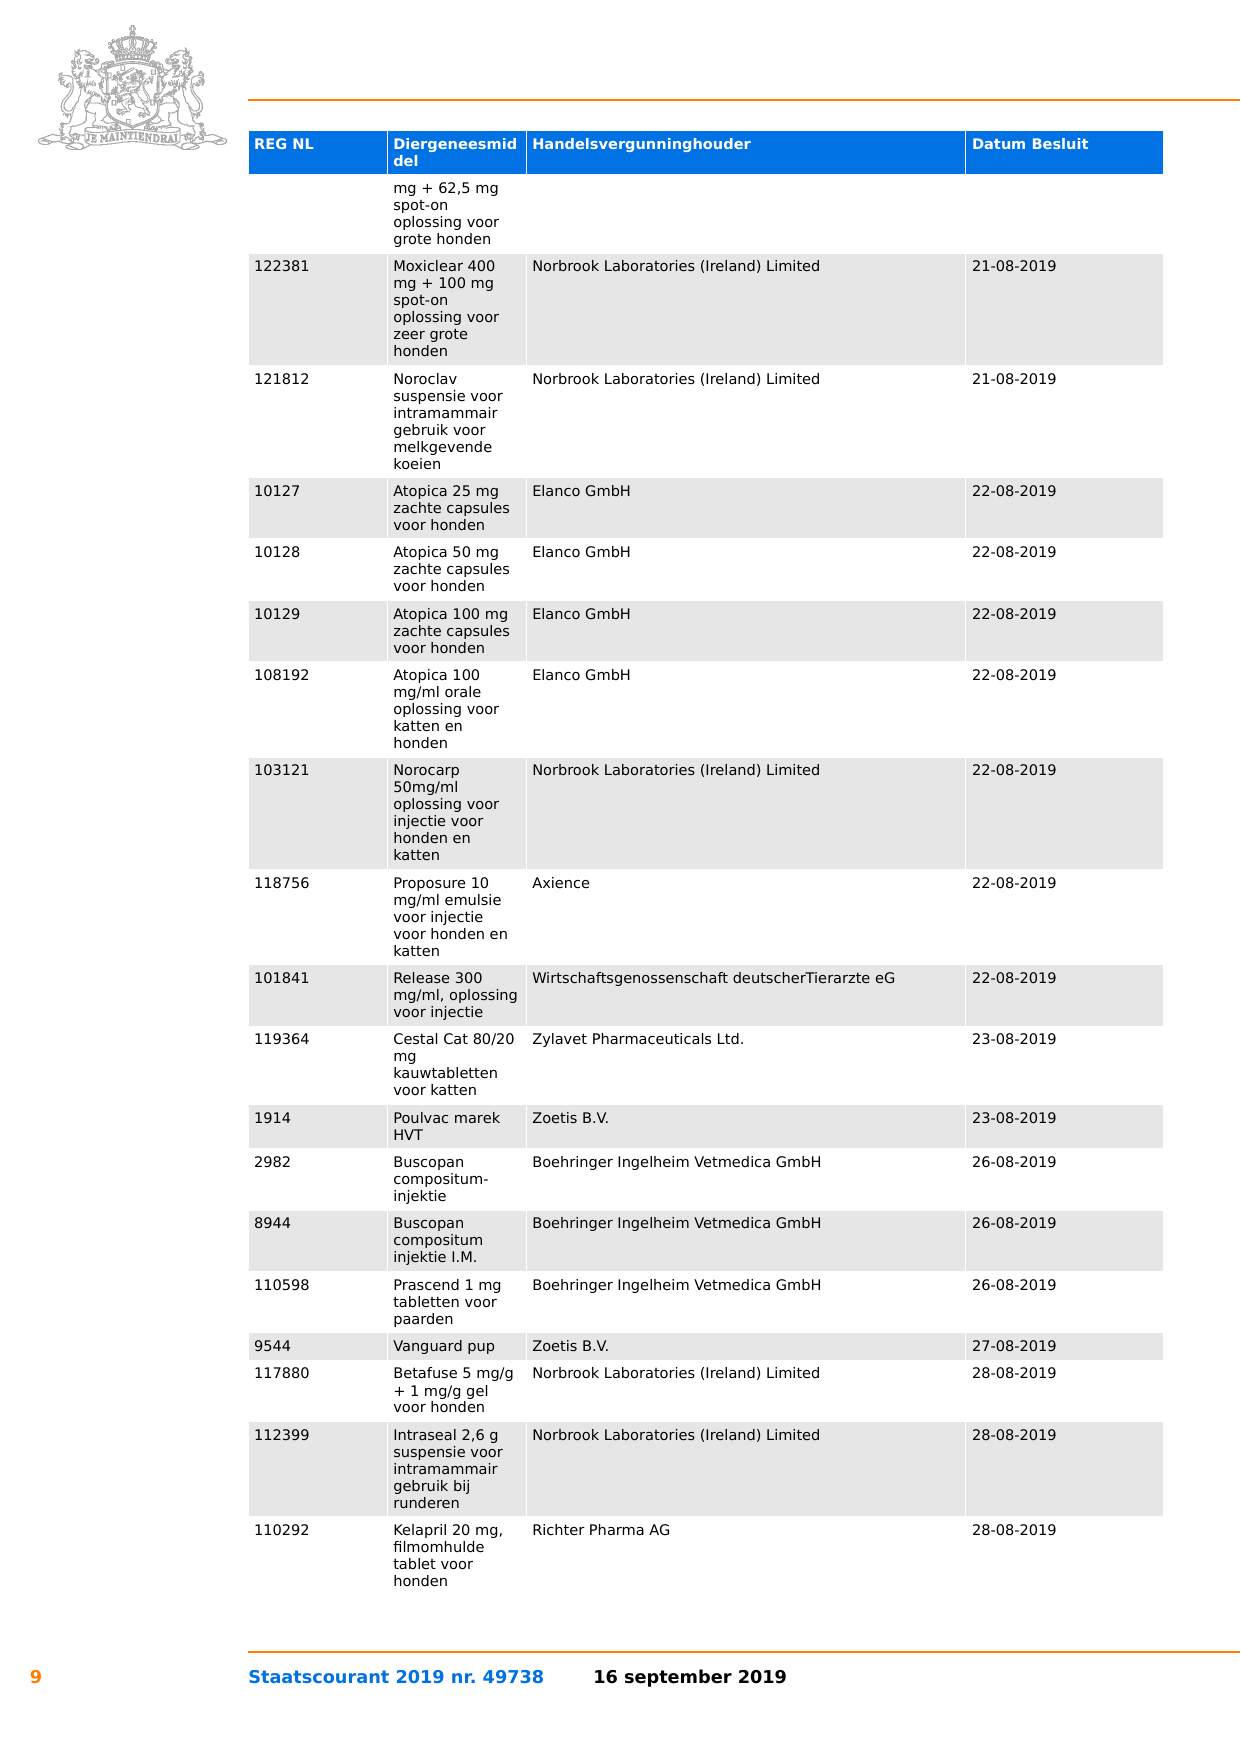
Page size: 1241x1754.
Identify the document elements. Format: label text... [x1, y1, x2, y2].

table_cell Boehringer Ingelheim Vetmedica GmbH [527, 1149, 965, 1209]
table_cell Betafuse 5 mg/g + 1 mg/g gel voor honden [388, 1361, 526, 1421]
table_cell 26-08-2019 [966, 1272, 1163, 1332]
table_cell 27-08-2019 [966, 1333, 1163, 1360]
table_cell Vanguard pup [388, 1333, 526, 1360]
table_cell 2982 [249, 1149, 387, 1209]
table_cell Norbrook Laboratories (Ireland) Limited [527, 366, 965, 477]
table_cell [249, 175, 387, 253]
table_cell 28-08-2019 [966, 1361, 1163, 1421]
table_cell Prascend 1 mg tabletten voor paarden [388, 1272, 526, 1332]
table_cell 10128 [249, 540, 387, 600]
table_cell Release 300 mg/ml, oplossing voor injectie [388, 965, 526, 1026]
table_cell Norbrook Laboratories (Ireland) Limited [527, 1422, 965, 1516]
table_cell 22-08-2019 [966, 478, 1163, 538]
table_cell Boehringer Ingelheim Vetmedica GmbH [527, 1211, 965, 1271]
table_cell Elanco GmbH [527, 601, 965, 661]
table_cell Noroclav suspensie voor intramammair gebruik voor melkgevende koeien [388, 366, 526, 477]
table_cell 9544 [249, 1333, 387, 1360]
table_cell 21-08-2019 [966, 366, 1163, 477]
table_cell 110292 [249, 1518, 387, 1595]
table_cell Atopica 100 mg/ml orale oplossing voor katten en honden [388, 662, 526, 757]
table_cell Richter Pharma AG [527, 1518, 965, 1595]
table_cell Elanco GmbH [527, 478, 965, 538]
table_cell 118756 [249, 870, 387, 964]
table_cell Norocarp 50mg/ml oplossing voor injectie voor honden en katten [388, 758, 526, 869]
table_cell Norbrook Laboratories (Ireland) Limited [527, 758, 965, 869]
table_cell 26-08-2019 [966, 1149, 1163, 1209]
table_cell [527, 175, 965, 253]
table_cell Atopica 50 mg zachte capsules voor honden [388, 540, 526, 600]
table_cell 112399 [249, 1422, 387, 1516]
table_cell 122381 [249, 254, 387, 365]
table_cell 108192 [249, 662, 387, 757]
table_header REG NL [249, 131, 387, 174]
table_cell 8944 [249, 1211, 387, 1271]
table_cell Intraseal 2,6 g suspensie voor intramammair gebruik bij runderen [388, 1422, 526, 1516]
table_cell 22-08-2019 [966, 662, 1163, 757]
table_header Datum Besluit [966, 131, 1163, 174]
table_cell 23-08-2019 [966, 1027, 1163, 1104]
table_cell Zoetis B.V. [527, 1333, 965, 1360]
table_cell 23-08-2019 [966, 1105, 1163, 1148]
table_cell 26-08-2019 [966, 1211, 1163, 1271]
table_cell Elanco GmbH [527, 540, 965, 600]
table_cell Atopica 25 mg zachte capsules voor honden [388, 478, 526, 538]
table_header Handelsvergunninghouder [527, 131, 965, 174]
table_cell Axience [527, 870, 965, 964]
table_cell 22-08-2019 [966, 540, 1163, 600]
table_cell Norbrook Laboratories (Ireland) Limited [527, 1361, 965, 1421]
table_cell Poulvac marek HVT [388, 1105, 526, 1148]
table_cell [966, 175, 1163, 253]
table_cell 22-08-2019 [966, 870, 1163, 964]
table_cell 10127 [249, 478, 387, 538]
table_cell mg + 62,5 mg spot-on oplossing voor grote honden [388, 175, 526, 253]
table_cell Zoetis B.V. [527, 1105, 965, 1148]
table_cell Boehringer Ingelheim Vetmedica GmbH [527, 1272, 965, 1332]
table_header Diergeneesmiddel [388, 131, 526, 174]
table_cell Zylavet Pharmaceuticals Ltd. [527, 1027, 965, 1104]
table_cell 21-08-2019 [966, 254, 1163, 365]
table_cell 22-08-2019 [966, 965, 1163, 1026]
table_cell 121812 [249, 366, 387, 477]
table_cell 110598 [249, 1272, 387, 1332]
table_cell 28-08-2019 [966, 1422, 1163, 1516]
table_cell Proposure 10 mg/ml emulsie voor injectie voor honden en katten [388, 870, 526, 964]
table_cell Norbrook Laboratories (Ireland) Limited [527, 254, 965, 365]
table_cell Atopica 100 mg zachte capsules voor honden [388, 601, 526, 661]
table_cell 103121 [249, 758, 387, 869]
table_cell 1914 [249, 1105, 387, 1148]
table_cell 117880 [249, 1361, 387, 1421]
table_cell 22-08-2019 [966, 601, 1163, 661]
table_cell Wirtschaftsgenossenschaft deutscherTierarzte eG [527, 965, 965, 1026]
table_cell 28-08-2019 [966, 1518, 1163, 1595]
table_cell Buscopan compositum-injektie [388, 1149, 526, 1209]
table_cell Elanco GmbH [527, 662, 965, 757]
table_cell Kelapril 20 mg, filmomhulde tablet voor honden [388, 1518, 526, 1595]
table_cell 119364 [249, 1027, 387, 1104]
table_cell Moxiclear 400 mg + 100 mg spot-on oplossing voor zeer grote honden [388, 254, 526, 365]
picture [38, 25, 227, 150]
table_cell 101841 [249, 965, 387, 1026]
table_cell Cestal Cat 80/20 mg kauwtabletten voor katten [388, 1027, 526, 1104]
table_cell 22-08-2019 [966, 758, 1163, 869]
table_cell 10129 [249, 601, 387, 661]
table_cell Buscopan compositum injektie I.M. [388, 1211, 526, 1271]
